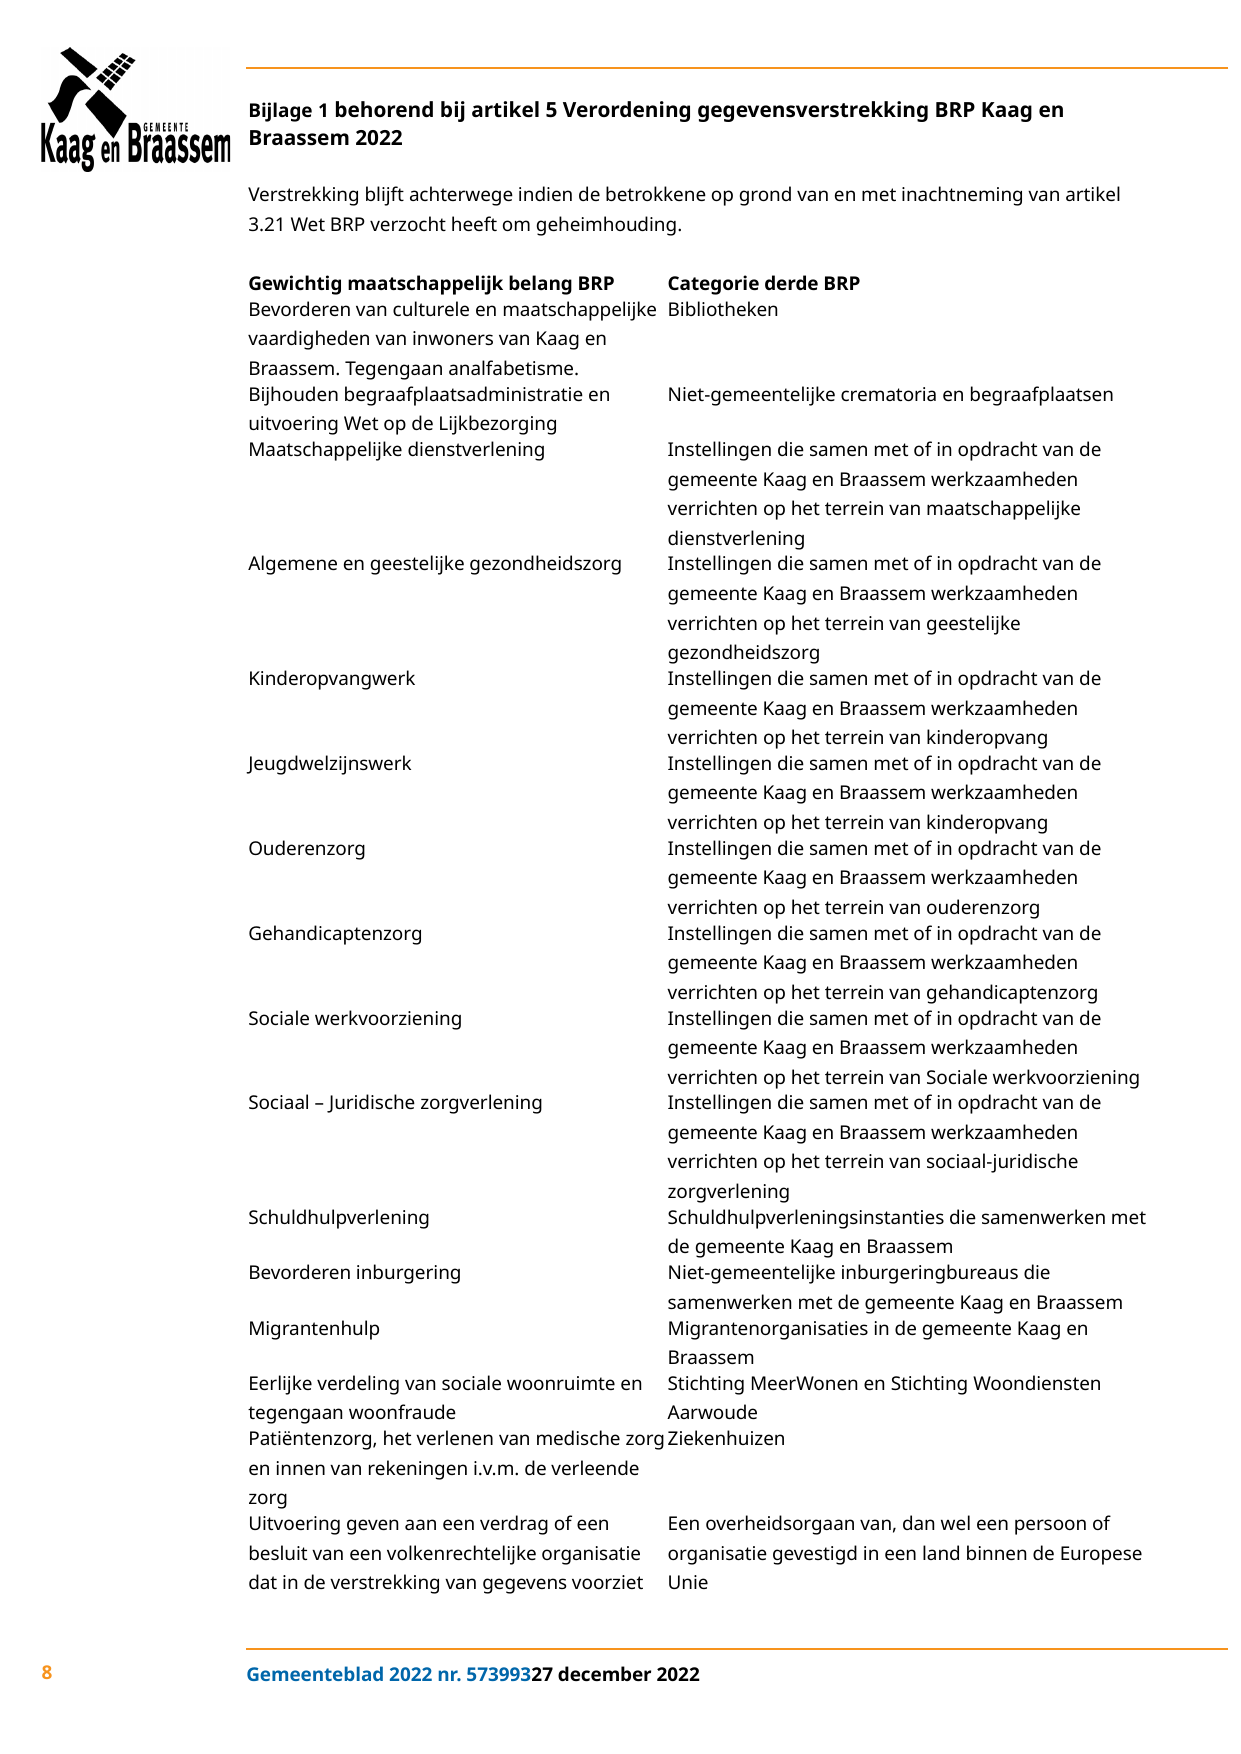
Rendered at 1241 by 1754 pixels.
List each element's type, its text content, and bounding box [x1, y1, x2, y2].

table_cell Instellingen die samen met of in opdracht van de gemeente Kaag en Braassem werkzaamheden verrichten op het terrein van gehandicaptenzorg [668, 920, 1152, 1005]
table_cell Instellingen die samen met of in opdracht van de gemeente Kaag en Braassem werkzaamheden verrichten op het terrein van Sociale werkvoorziening [668, 1005, 1152, 1089]
table_cell Ziekenhuizen [668, 1425, 1152, 1510]
table_cell Instellingen die samen met of in opdracht van de gemeente Kaag en Braassem werkzaamheden verrichten op het terrein van ouderenzorg [668, 835, 1152, 920]
table_cell Schuldhulpverlening [248, 1204, 667, 1259]
table_cell Schuldhulpverleningsinstanties die samenwerken met de gemeente Kaag en Braassem [668, 1204, 1152, 1259]
table_cell Een overheidsorgaan van, dan wel een persoon of organisatie gevestigd in een land binnen de Europese Unie [668, 1510, 1152, 1595]
table_cell Bibliotheken [668, 296, 1152, 381]
table_header Gewichtig maatschappelijk belang BRP [248, 270, 667, 296]
text Bijlage 1 behorend bij artikel 5 Verordening gegevensverstrekking BRP Kaag en Braassem 2022 [248, 95, 1152, 152]
text Verstrekking blijft achterwege indien de betrokkene op grond van en met inachtneming van artikel 3.21 Wet BRP verzocht heeft om geheimhouding. [248, 181, 1152, 237]
table_cell Sociale werkvoorziening [248, 1005, 667, 1089]
picture [41, 47, 231, 172]
table_cell Kinderopvangwerk [248, 665, 667, 750]
table_cell Ouderenzorg [248, 835, 667, 920]
table_cell Jeugdwelzijnswerk [248, 750, 667, 835]
table_cell Migrantenhulp [248, 1315, 667, 1370]
table_cell Eerlijke verdeling van sociale woonruimte en tegengaan woonfraude [248, 1370, 667, 1425]
table_cell Instellingen die samen met of in opdracht van de gemeente Kaag en Braassem werkzaamheden verrichten op het terrein van kinderopvang [668, 750, 1152, 835]
table_cell Instellingen die samen met of in opdracht van de gemeente Kaag en Braassem werkzaamheden verrichten op het terrein van sociaal-juridische zorgverlening [668, 1090, 1152, 1204]
table_cell Bijhouden begraafplaatsadministratie en uitvoering Wet op de Lijkbezorging [248, 381, 667, 436]
table_cell Migrantenorganisaties in de gemeente Kaag en Braassem [668, 1315, 1152, 1370]
table_cell Maatschappelijke dienstverlening [248, 436, 667, 551]
table_cell Stichting MeerWonen en Stichting Woondiensten Aarwoude [668, 1370, 1152, 1425]
table_cell Patiëntenzorg, het verlenen van medische zorg en innen van rekeningen i.v.m. de verleende zorg [248, 1425, 667, 1510]
table_cell Gehandicaptenzorg [248, 920, 667, 1005]
table_cell Niet-gemeentelijke crematoria en begraafplaatsen [668, 381, 1152, 436]
table_cell Instellingen die samen met of in opdracht van de gemeente Kaag en Braassem werkzaamheden verrichten op het terrein van maatschappelijke dienstverlening [668, 436, 1152, 551]
table_cell Instellingen die samen met of in opdracht van de gemeente Kaag en Braassem werkzaamheden verrichten op het terrein van geestelijke gezondheidszorg [668, 551, 1152, 665]
table_cell Bevorderen van culturele en maatschappelijke vaardigheden van inwoners van Kaag en Braassem. Tegengaan analfabetisme. [248, 296, 667, 381]
table_cell Algemene en geestelijke gezondheidszorg [248, 551, 667, 665]
table_cell Sociaal – Juridische zorgverlening [248, 1090, 667, 1204]
table_cell Uitvoering geven aan een verdrag of een besluit van een volkenrechtelijke organisatie dat in de verstrekking van gegevens voorziet [248, 1510, 667, 1595]
table_cell Bevorderen inburgering [248, 1259, 667, 1315]
table_header Categorie derde BRP [668, 270, 1152, 296]
table_cell Niet-gemeentelijke inburgeringbureaus die samenwerken met de gemeente Kaag en Braassem [668, 1259, 1152, 1315]
table_cell Instellingen die samen met of in opdracht van de gemeente Kaag en Braassem werkzaamheden verrichten op het terrein van kinderopvang [668, 665, 1152, 750]
